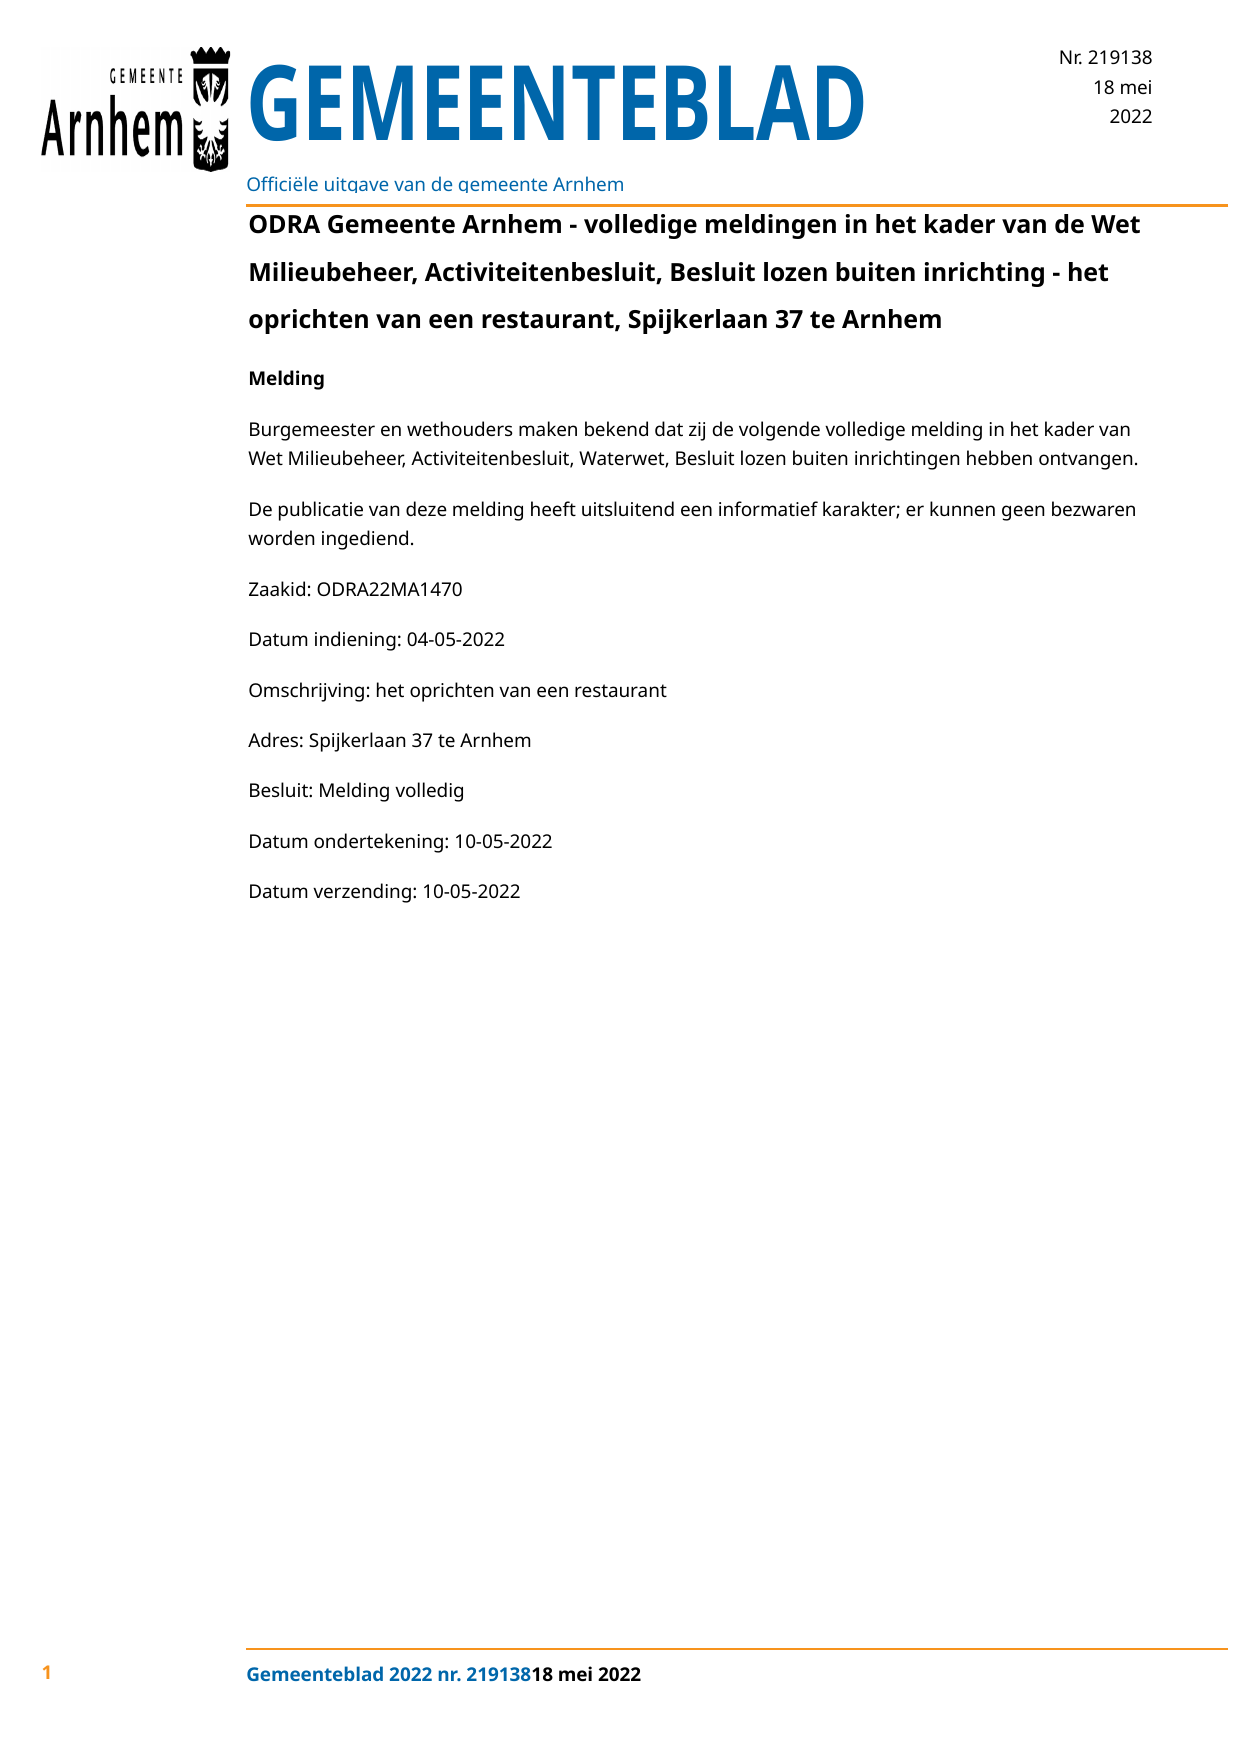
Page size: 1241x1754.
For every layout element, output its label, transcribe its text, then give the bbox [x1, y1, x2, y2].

text Besluit: Melding volledig [248, 778, 1152, 803]
text Datum verzending: 10-05-2022 [248, 878, 1152, 904]
text Adres: Spijkerlaan 37 te Arnhem [248, 727, 1152, 753]
text Omschrijving: het oprichten van een restaurant [248, 677, 1152, 702]
text Datum indiening: 04-05-2022 [248, 626, 1152, 652]
text ODRA Gemeente Arnhem - volledige meldingen in het kader van de Wet Milieubeheer, Activiteitenbesluit, Besluit lozen buiten inrichting - het oprichten van een restaurant, Spijkerlaan 37 te Arnhem [248, 207, 1152, 336]
text Datum ondertekening: 10-05-2022 [248, 828, 1152, 854]
picture [41, 47, 231, 172]
text Burgemeester en wethouders maken bekend dat zij de volgende volledige melding in het kader van Wet Milieubeheer, Activiteitenbesluit, Waterwet, Besluit lozen buiten inrichtingen hebben ontvangen. [248, 416, 1152, 471]
text De publicatie van deze melding heeft uitsluitend een informatief karakter; er kunnen geen bezwaren worden ingediend. [248, 496, 1152, 551]
text Zaakid: ODRA22MA1470 [248, 576, 1152, 602]
text Melding [248, 366, 1152, 391]
